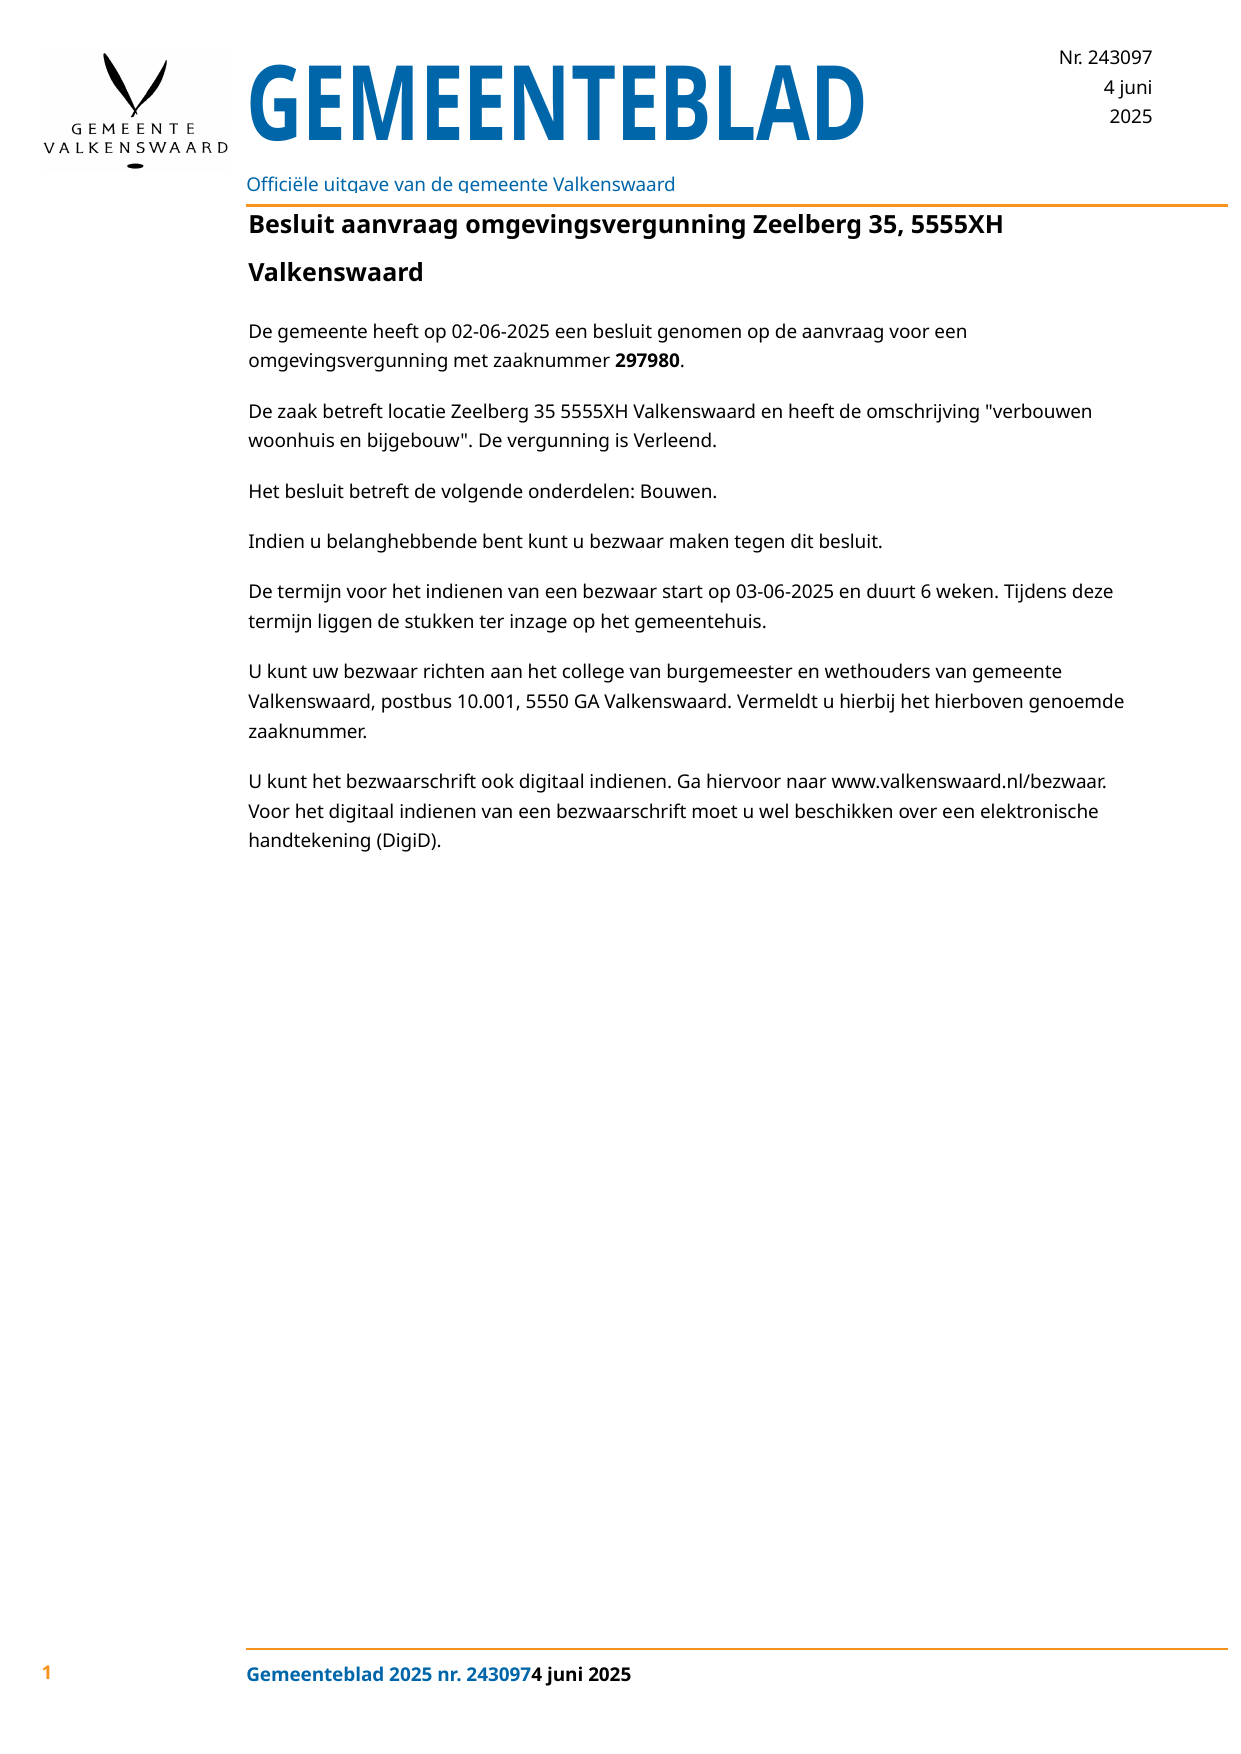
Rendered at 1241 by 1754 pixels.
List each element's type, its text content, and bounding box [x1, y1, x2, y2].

text De gemeente heeft op 02-06-2025 een besluit genomen op de aanvraag voor een omgevingsvergunning met zaaknummer 297980. [248, 318, 1152, 373]
picture [41, 47, 231, 172]
text De termijn voor het indienen van een bezwaar start op 03-06-2025 en duurt 6 weken. Tijdens deze termijn liggen de stukken ter inzage op het gemeentehuis. [248, 579, 1152, 634]
text Het besluit betreft de volgende onderdelen: Bouwen. [248, 478, 1152, 504]
text Indien u belanghebbende bent kunt u bezwaar maken tegen dit besluit. [248, 528, 1152, 554]
text De zaak betreft locatie Zeelberg 35 5555XH Valkenswaard en heeft de omschrijving "verbouwen woonhuis en bijgebouw". De vergunning is Verleend. [248, 398, 1152, 453]
text Besluit aanvraag omgevingsvergunning Zeelberg 35, 5555XH Valkenswaard [248, 207, 1152, 288]
text U kunt uw bezwaar richten aan het college van burgemeester en wethouders van gemeente Valkenswaard, postbus 10.001, 5550 GA Valkenswaard. Vermeldt u hierbij het hierboven genoemde zaaknummer. [248, 659, 1152, 744]
text U kunt het bezwaarschrift ook digitaal indienen. Ga hiervoor naar www.valkenswaard.nl/bezwaar. Voor het digitaal indienen van een bezwaarschrift moet u wel beschikken over een elektronische handtekening (DigiD). [248, 768, 1152, 853]
